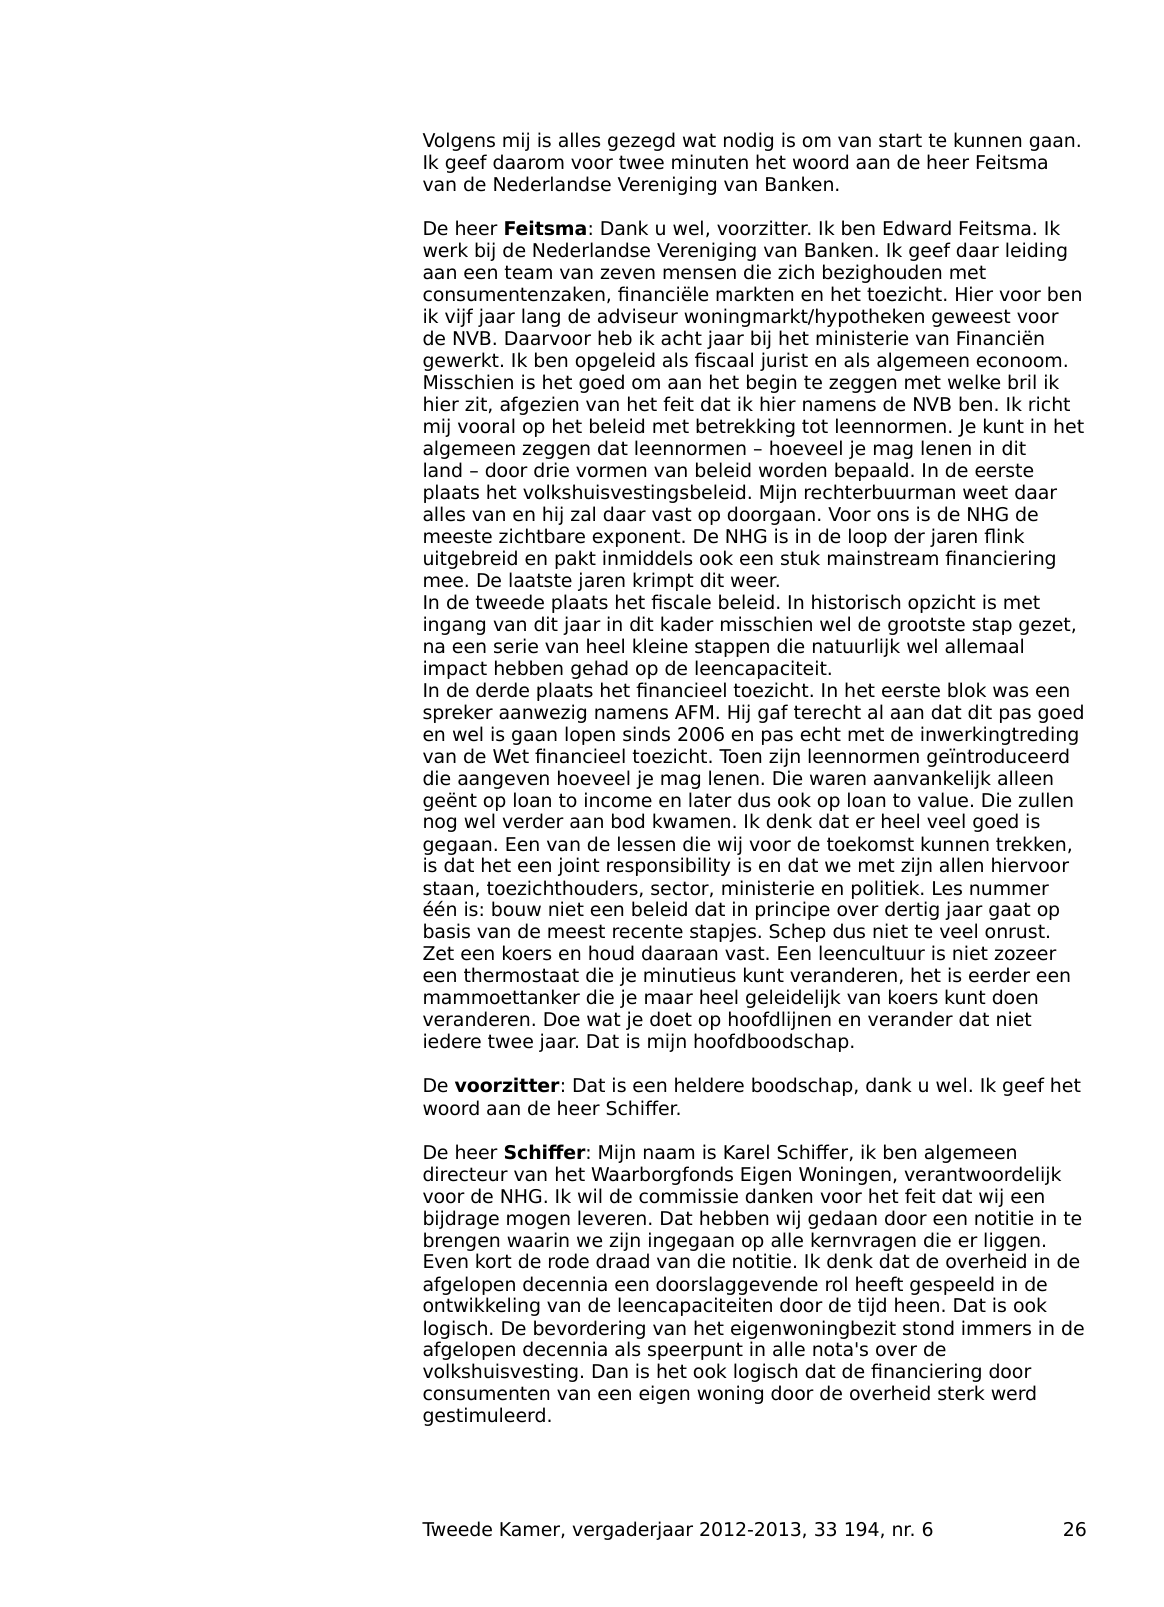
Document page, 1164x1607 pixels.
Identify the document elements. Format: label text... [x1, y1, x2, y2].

text De heer Feitsma: Dank u wel, voorzitter. Ik ben Edward Feitsma. Ik werk bij de Nederlandse Vereniging van Banken. Ik geef daar leiding aan een team van zeven mensen die zich bezighouden met consumentenzaken, financiële markten en het toezicht. Hier voor ben ik vijf jaar lang de adviseur woningmarkt/hypotheken geweest voor de NVB. Daarvoor heb ik acht jaar bij het ministerie van Financiën gewerkt. Ik ben opgeleid als fiscaal jurist en als algemeen econoom. [422, 218, 1087, 372]
text In de derde plaats het financieel toezicht. In het eerste blok was een spreker aanwezig namens AFM. Hij gaf terecht al aan dat dit pas goed en wel is gaan lopen sinds 2006 en pas echt met de inwerkingtreding van de Wet financieel toezicht. Toen zijn leennormen geïntroduceerd die aangeven hoeveel je mag lenen. Die waren aanvankelijk alleen geënt op loan to income en later dus ook op loan to value. Die zullen nog wel verder aan bod kwamen. Ik denk dat er heel veel goed is gegaan. Een van de lessen die wij voor de toekomst kunnen trekken, is dat het een joint responsibility is en dat we met zijn allen hiervoor staan, toezichthouders, sector, ministerie en politiek. Les nummer één is: bouw niet een beleid dat in principe over dertig jaar gaat op basis van de meest recente stapjes. Schep dus niet te veel onrust. Zet een koers en houd daaraan vast. Een leencultuur is niet zozeer een thermostaat die je minutieus kunt veranderen, het is eerder een mammoettanker die je maar heel geleidelijk van koers kunt doen veranderen. Doe wat je doet op hoofdlijnen en verander dat niet iedere twee jaar. Dat is mijn hoofdboodschap. [422, 679, 1087, 1053]
text De heer Schiffer: Mijn naam is Karel Schiffer, ik ben algemeen directeur van het Waarborgfonds Eigen Woningen, verantwoordelijk voor de NHG. Ik wil de commissie danken voor het feit dat wij een bijdrage mogen leveren. Dat hebben wij gedaan door een notitie in te brengen waarin we zijn ingegaan op alle kernvragen die er liggen. Even kort de rode draad van die notitie. Ik denk dat de overheid in de afgelopen decennia een doorslaggevende rol heeft gespeeld in de ontwikkeling van de leencapaciteiten door de tijd heen. Dat is ook logisch. De bevordering van het eigenwoningbezit stond immers in de afgelopen decennia als speerpunt in alle nota's over de volkshuisvesting. Dan is het ook logisch dat de financiering door consumenten van een eigen woning door de overheid sterk werd gestimuleerd. [422, 1142, 1087, 1427]
text In de tweede plaats het fiscale beleid. In historisch opzicht is met ingang van dit jaar in dit kader misschien wel de grootste stap gezet, na een serie van heel kleine stappen die natuurlijk wel allemaal impact hebben gehad op de leencapaciteit. [422, 592, 1087, 679]
text Volgens mij is alles gezegd wat nodig is om van start te kunnen gaan. Ik geef daarom voor twee minuten het woord aan de heer Feitsma van de Nederlandse Vereniging van Banken. [422, 130, 1087, 196]
text De voorzitter: Dat is een heldere boodschap, dank u wel. Ik geef het woord aan de heer Schiffer. [422, 1075, 1087, 1119]
text Misschien is het goed om aan het begin te zeggen met welke bril ik hier zit, afgezien van het feit dat ik hier namens de NVB ben. Ik richt mij vooral op het beleid met betrekking tot leennormen. Je kunt in het algemeen zeggen dat leennormen – hoeveel je mag lenen in dit land – door drie vormen van beleid worden bepaald. In de eerste plaats het volkshuisvestingsbeleid. Mijn rechterbuurman weet daar alles van en hij zal daar vast op doorgaan. Voor ons is de NHG de meeste zichtbare exponent. De NHG is in de loop der jaren flink uitgebreid en pakt inmiddels ook een stuk mainstream financiering mee. De laatste jaren krimpt dit weer. [422, 372, 1087, 592]
